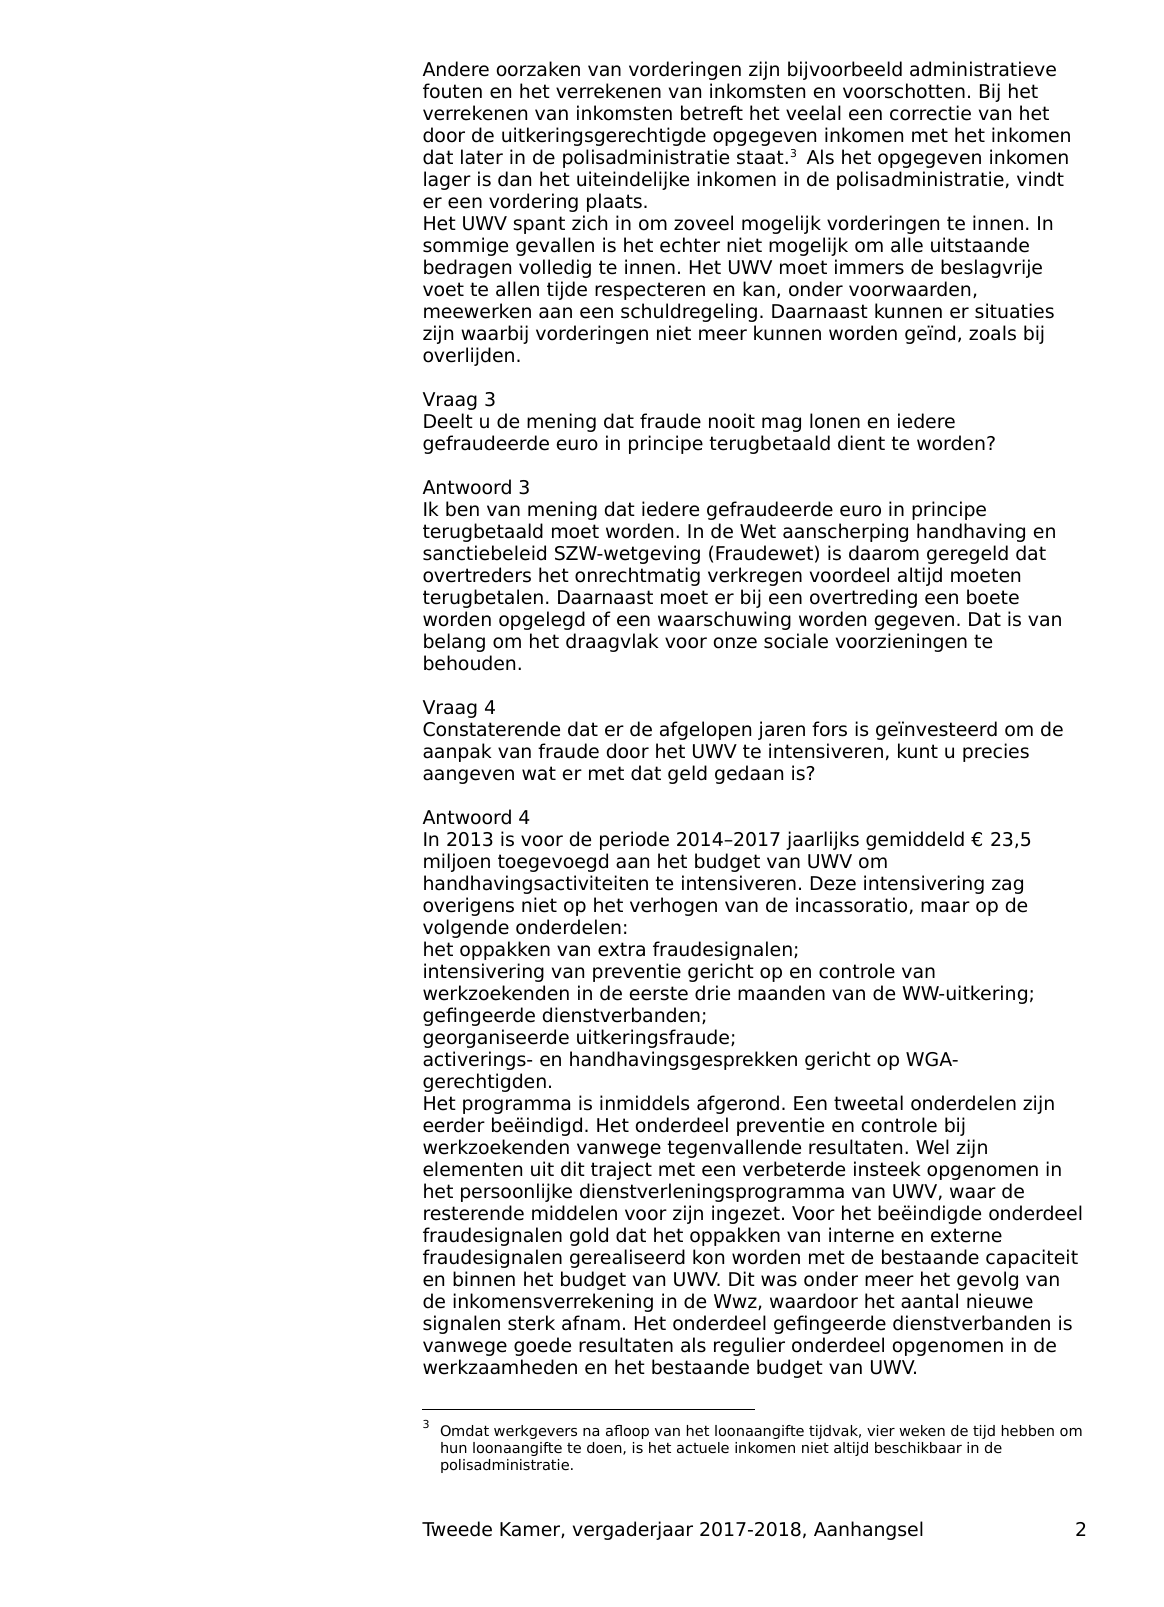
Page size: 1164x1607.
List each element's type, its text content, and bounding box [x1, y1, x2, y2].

text intensivering van preventie gericht op en controle van werkzoekenden in de eerste drie maanden van de WW-uitkering; [422, 961, 1087, 1005]
text In 2013 is voor de periode 2014–2017 jaarlijks gemiddeld € 23,5 miljoen toegevoegd aan het budget van UWV om handhavingsactiviteiten te intensiveren. Deze intensivering zag overigens niet op het verhogen van de incassoratio, maar op de volgende onderdelen: [422, 829, 1087, 939]
text Deelt u de mening dat fraude nooit mag lonen en iedere gefraudeerde euro in principe terugbetaald dient te worden? [422, 411, 1087, 455]
text Vraag 3 [422, 389, 1087, 411]
text Vraag 4 [422, 697, 1087, 719]
text het oppakken van extra fraudesignalen; [422, 939, 1087, 961]
text Antwoord 4 [422, 807, 1087, 829]
text Andere oorzaken van vorderingen zijn bijvoorbeeld administratieve fouten en het verrekenen van inkomsten en voorschotten. Bij het verrekenen van inkomsten betreft het veelal een correctie van het door de uitkeringsgerechtigde opgegeven inkomen met het inkomen dat later in de polisadministratie staat. Als het opgegeven inkomen lager is dan het uiteindelijke inkomen in de polisadministratie, vindt er een vordering plaats. [422, 59, 1087, 213]
text gefingeerde dienstverbanden; [422, 1005, 1087, 1027]
text Het UWV spant zich in om zoveel mogelijk vorderingen te innen. In sommige gevallen is het echter niet mogelijk om alle uitstaande bedragen volledig te innen. Het UWV moet immers de beslagvrije voet te allen tijde respecteren en kan, onder voorwaarden, meewerken aan een schuldregeling. Daarnaast kunnen er situaties zijn waarbij vorderingen niet meer kunnen worden geïnd, zoals bij overlijden. [422, 213, 1087, 367]
text activerings- en handhavingsgesprekken gericht op WGA-gerechtigden. [422, 1049, 1087, 1093]
text Antwoord 3 [422, 477, 1087, 499]
text Het programma is inmiddels afgerond. Een tweetal onderdelen zijn eerder beëindigd. Het onderdeel preventie en controle bij werkzoekenden vanwege tegenvallende resultaten. Wel zijn elementen uit dit traject met een verbeterde insteek opgenomen in het persoonlijke dienstverleningsprogramma van UWV, waar de resterende middelen voor zijn ingezet. Voor het beëindigde onderdeel fraudesignalen gold dat het oppakken van interne en externe fraudesignalen gerealiseerd kon worden met de bestaande capaciteit en binnen het budget van UWV. Dit was onder meer het gevolg van de inkomensverrekening in de Wwz, waardoor het aantal nieuwe signalen sterk afnam. Het onderdeel gefingeerde dienstverbanden is vanwege goede resultaten als regulier onderdeel opgenomen in de werkzaamheden en het bestaande budget van UWV. [422, 1093, 1087, 1379]
text Omdat werkgevers na afloop van het loonaangifte tijdvak, vier weken de tijd hebben om hun loonaangifte te doen, is het actuele inkomen niet altijd beschikbaar in de polisadministratie. [422, 1418, 1087, 1474]
text Constaterende dat er de afgelopen jaren fors is geïnvesteerd om de aanpak van fraude door het UWV te intensiveren, kunt u precies aangeven wat er met dat geld gedaan is? [422, 719, 1087, 785]
text Ik ben van mening dat iedere gefraudeerde euro in principe terugbetaald moet worden. In de Wet aanscherping handhaving en sanctiebeleid SZW-wetgeving (Fraudewet) is daarom geregeld dat overtreders het onrechtmatig verkregen voordeel altijd moeten terugbetalen. Daarnaast moet er bij een overtreding een boete worden opgelegd of een waarschuwing worden gegeven. Dat is van belang om het draagvlak voor onze sociale voorzieningen te behouden. [422, 499, 1087, 675]
text georganiseerde uitkeringsfraude; [422, 1027, 1087, 1049]
